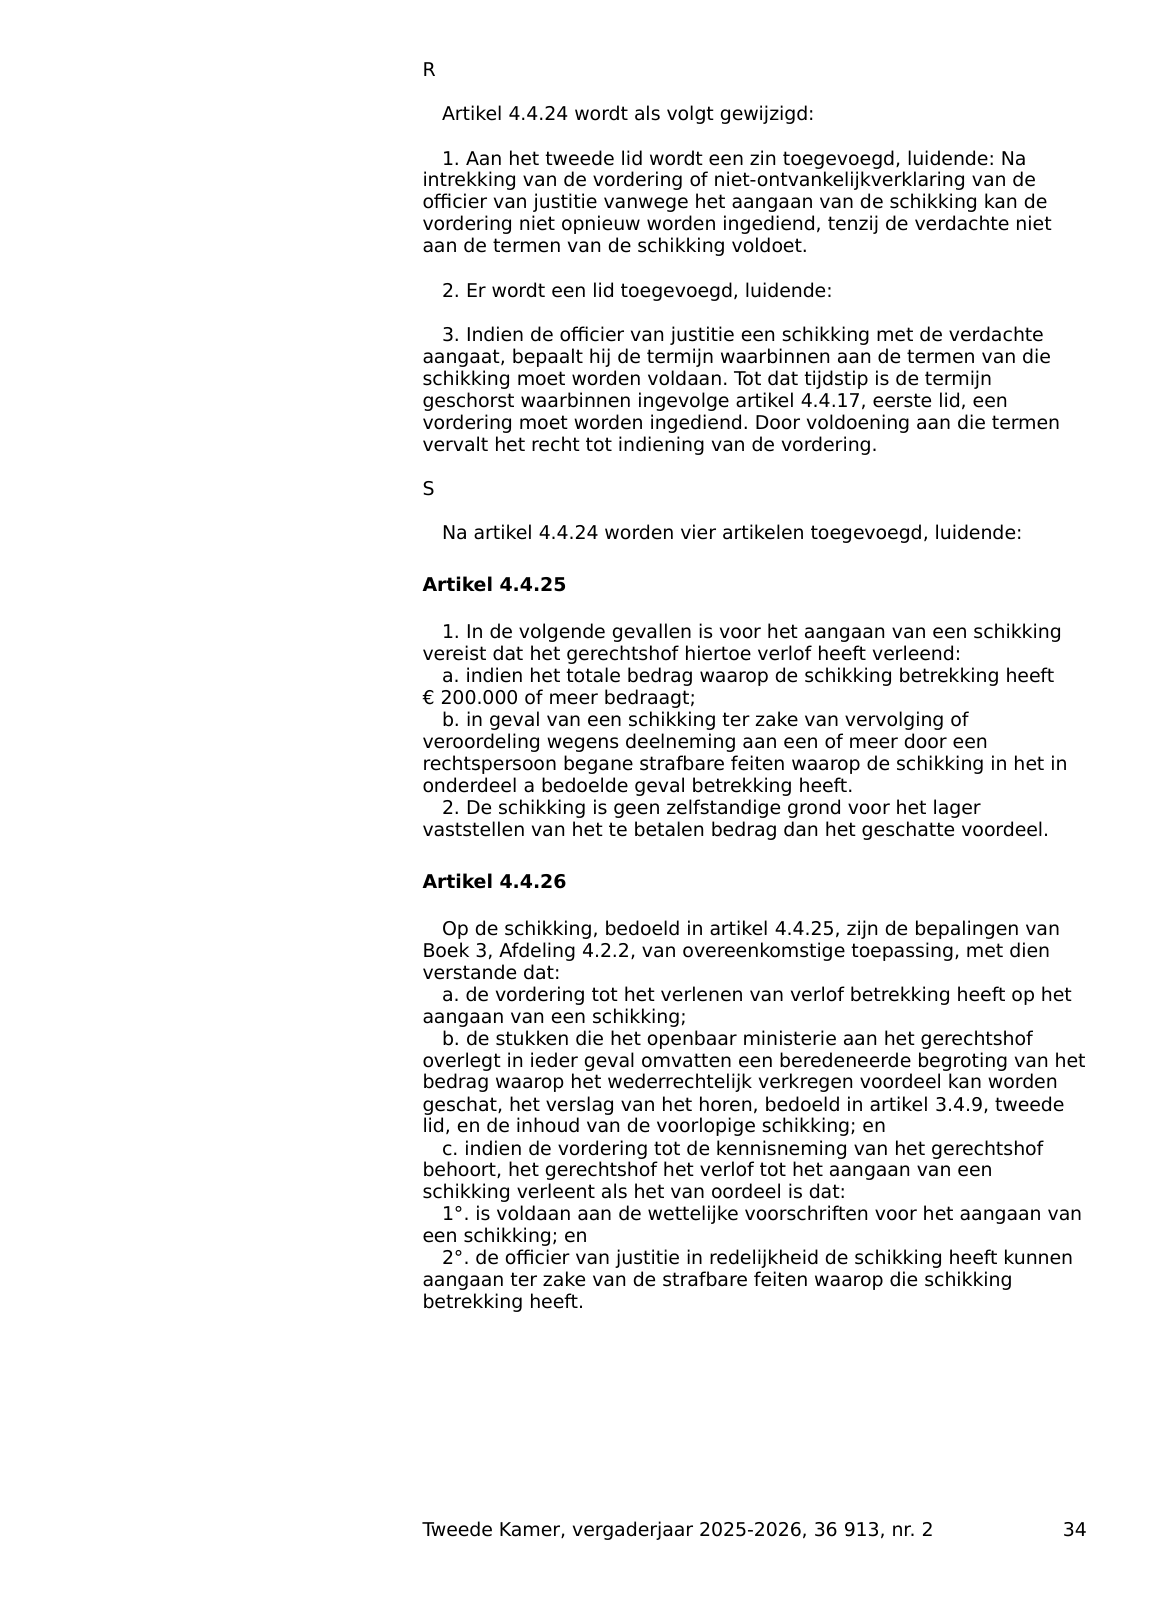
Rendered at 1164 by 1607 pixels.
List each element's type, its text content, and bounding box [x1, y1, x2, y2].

subtitle Artikel 4.4.26 [422, 871, 1087, 893]
text S [422, 478, 1087, 500]
text Op de schikking, bedoeld in artikel 4.4.25, zijn de bepalingen van Boek 3, Afdeling 4.2.2, van overeenkomstige toepassing, met dien verstande dat: [422, 918, 1087, 983]
text 1. In de volgende gevallen is voor het aangaan van een schikking vereist dat het gerechtshof hiertoe verlof heeft verleend: [422, 621, 1087, 665]
text Artikel 4.4.24 wordt als volgt gewijzigd: [422, 103, 1087, 125]
text c. indien de vordering tot de kennisneming van het gerechtshof behoort, het gerechtshof het verlof tot het aangaan van een schikking verleent als het van oordeel is dat: [422, 1137, 1087, 1203]
text b. in geval van een schikking ter zake van vervolging of veroordeling wegens deelneming aan een of meer door een rechtspersoon begane strafbare feiten waarop de schikking in het in onderdeel a bedoelde geval betrekking heeft. [422, 709, 1087, 797]
subtitle Artikel 4.4.25 [422, 574, 1087, 596]
text 2. De schikking is geen zelfstandige grond voor het lager vaststellen van het te betalen bedrag dan het geschatte voordeel. [422, 797, 1087, 841]
text R [422, 59, 1087, 81]
text 3. Indien de officier van justitie een schikking met de verdachte aangaat, bepaalt hij de termijn waarbinnen aan de termen van die schikking moet worden voldaan. Tot dat tijdstip is de termijn geschorst waarbinnen ingevolge artikel 4.4.17, eerste lid, een vordering moet worden ingediend. Door voldoening aan die termen vervalt het recht tot indiening van de vordering. [422, 324, 1087, 456]
text b. de stukken die het openbaar ministerie aan het gerechtshof overlegt in ieder geval omvatten een beredeneerde begroting van het bedrag waarop het wederrechtelijk verkregen voordeel kan worden geschat, het verslag van het horen, bedoeld in artikel 3.4.9, tweede lid, en de inhoud van de voorlopige schikking; en [422, 1027, 1087, 1137]
text 2°. de officier van justitie in redelijkheid de schikking heeft kunnen aangaan ter zake van de strafbare feiten waarop die schikking betrekking heeft. [422, 1247, 1087, 1313]
text a. indien het totale bedrag waarop de schikking betrekking heeft € 200.000 of meer bedraagt; [422, 665, 1087, 709]
text 2. Er wordt een lid toegevoegd, luidende: [422, 279, 1087, 301]
text a. de vordering tot het verlenen van verlof betrekking heeft op het aangaan van een schikking; [422, 983, 1087, 1027]
text 1°. is voldaan aan de wettelijke voorschriften voor het aangaan van een schikking; en [422, 1203, 1087, 1247]
text 1. Aan het tweede lid wordt een zin toegevoegd, luidende: Na intrekking van de vordering of niet-ontvankelijkverklaring van de officier van justitie vanwege het aangaan van de schikking kan de vordering niet opnieuw worden ingediend, tenzij de verdachte niet aan de termen van de schikking voldoet. [422, 147, 1087, 257]
text Na artikel 4.4.24 worden vier artikelen toegevoegd, luidende: [422, 522, 1087, 544]
